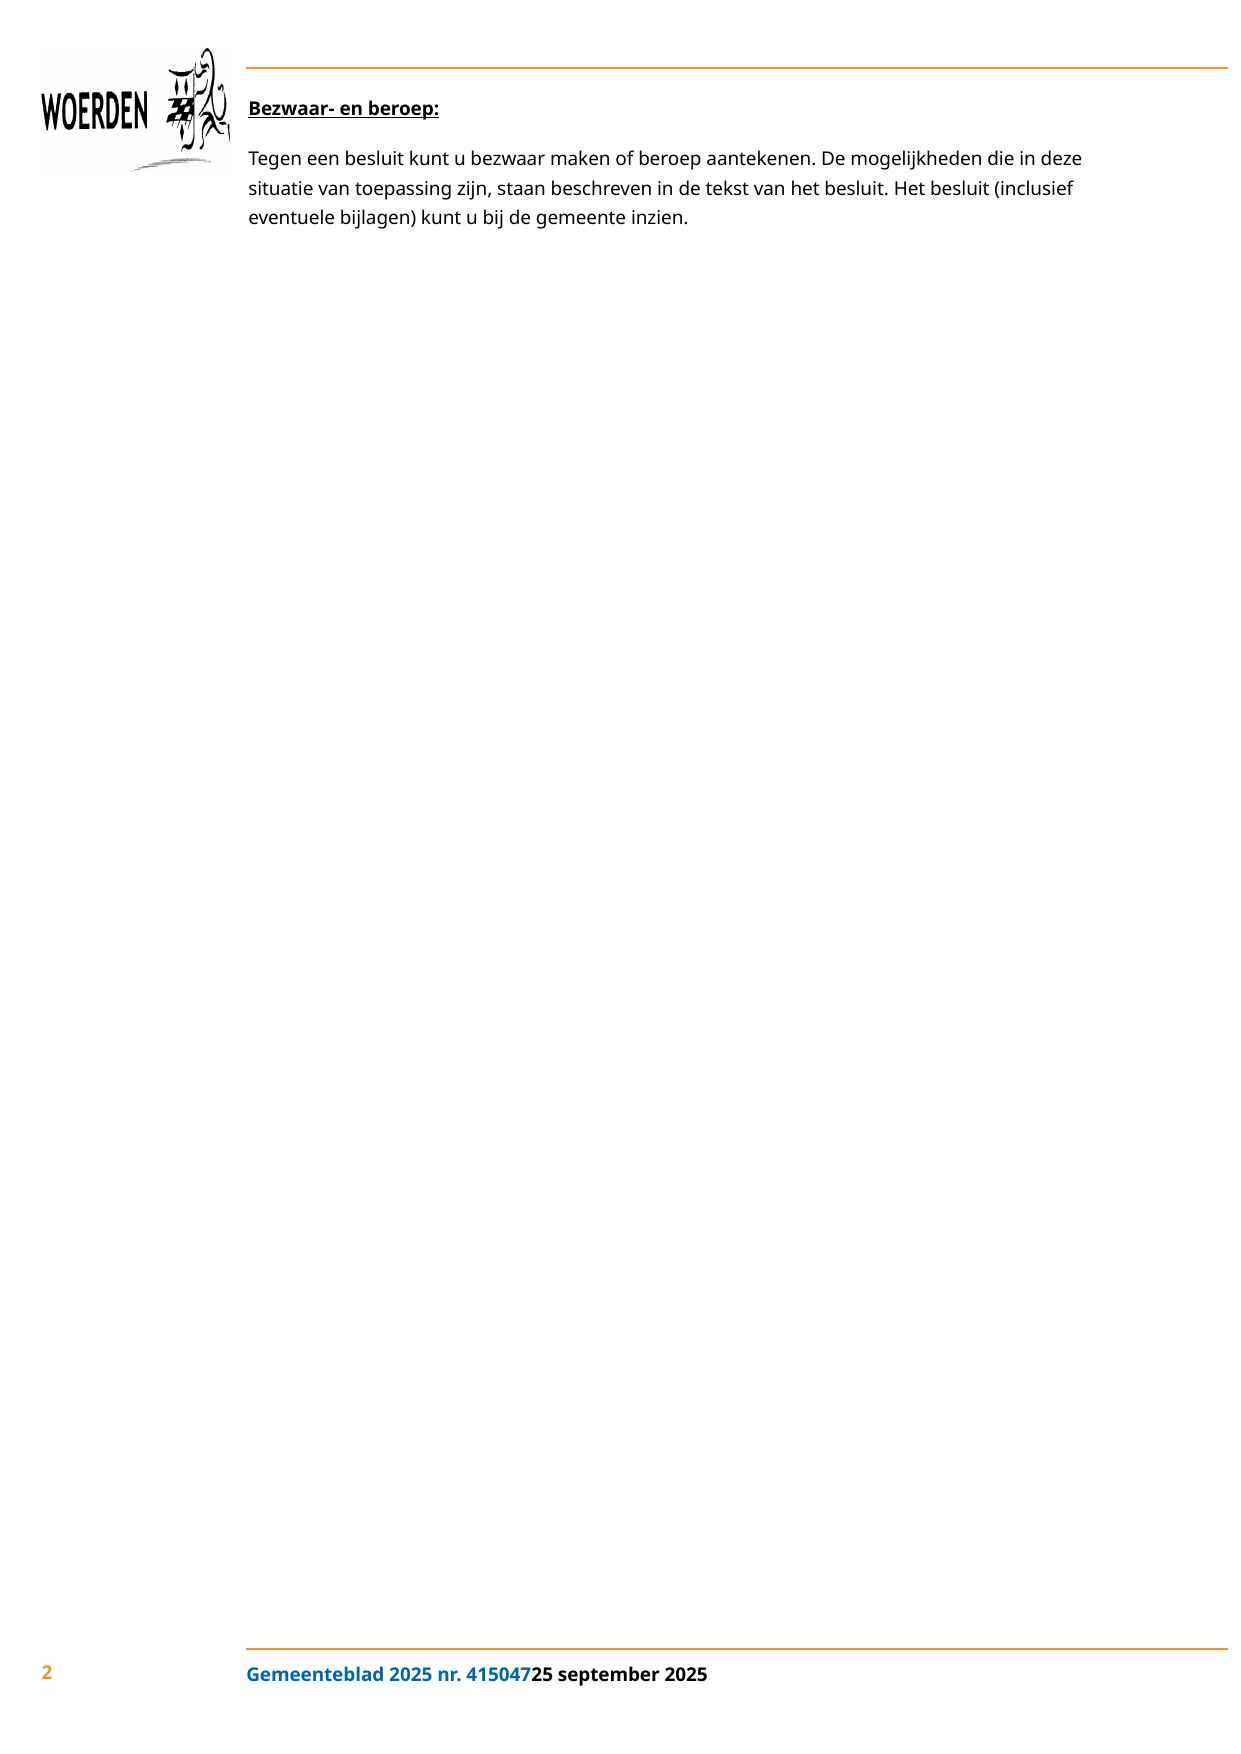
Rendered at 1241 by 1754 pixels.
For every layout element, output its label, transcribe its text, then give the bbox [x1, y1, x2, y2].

text Tegen een besluit kunt u bezwaar maken of beroep aantekenen. De mogelijkheden die in deze situatie van toepassing zijn, staan beschreven in de tekst van het besluit. Het besluit (inclusief eventuele bijlagen) kunt u bij de gemeente inzien. [248, 145, 1152, 230]
picture [41, 47, 231, 172]
text Bezwaar- en beroep: [248, 95, 1152, 121]
